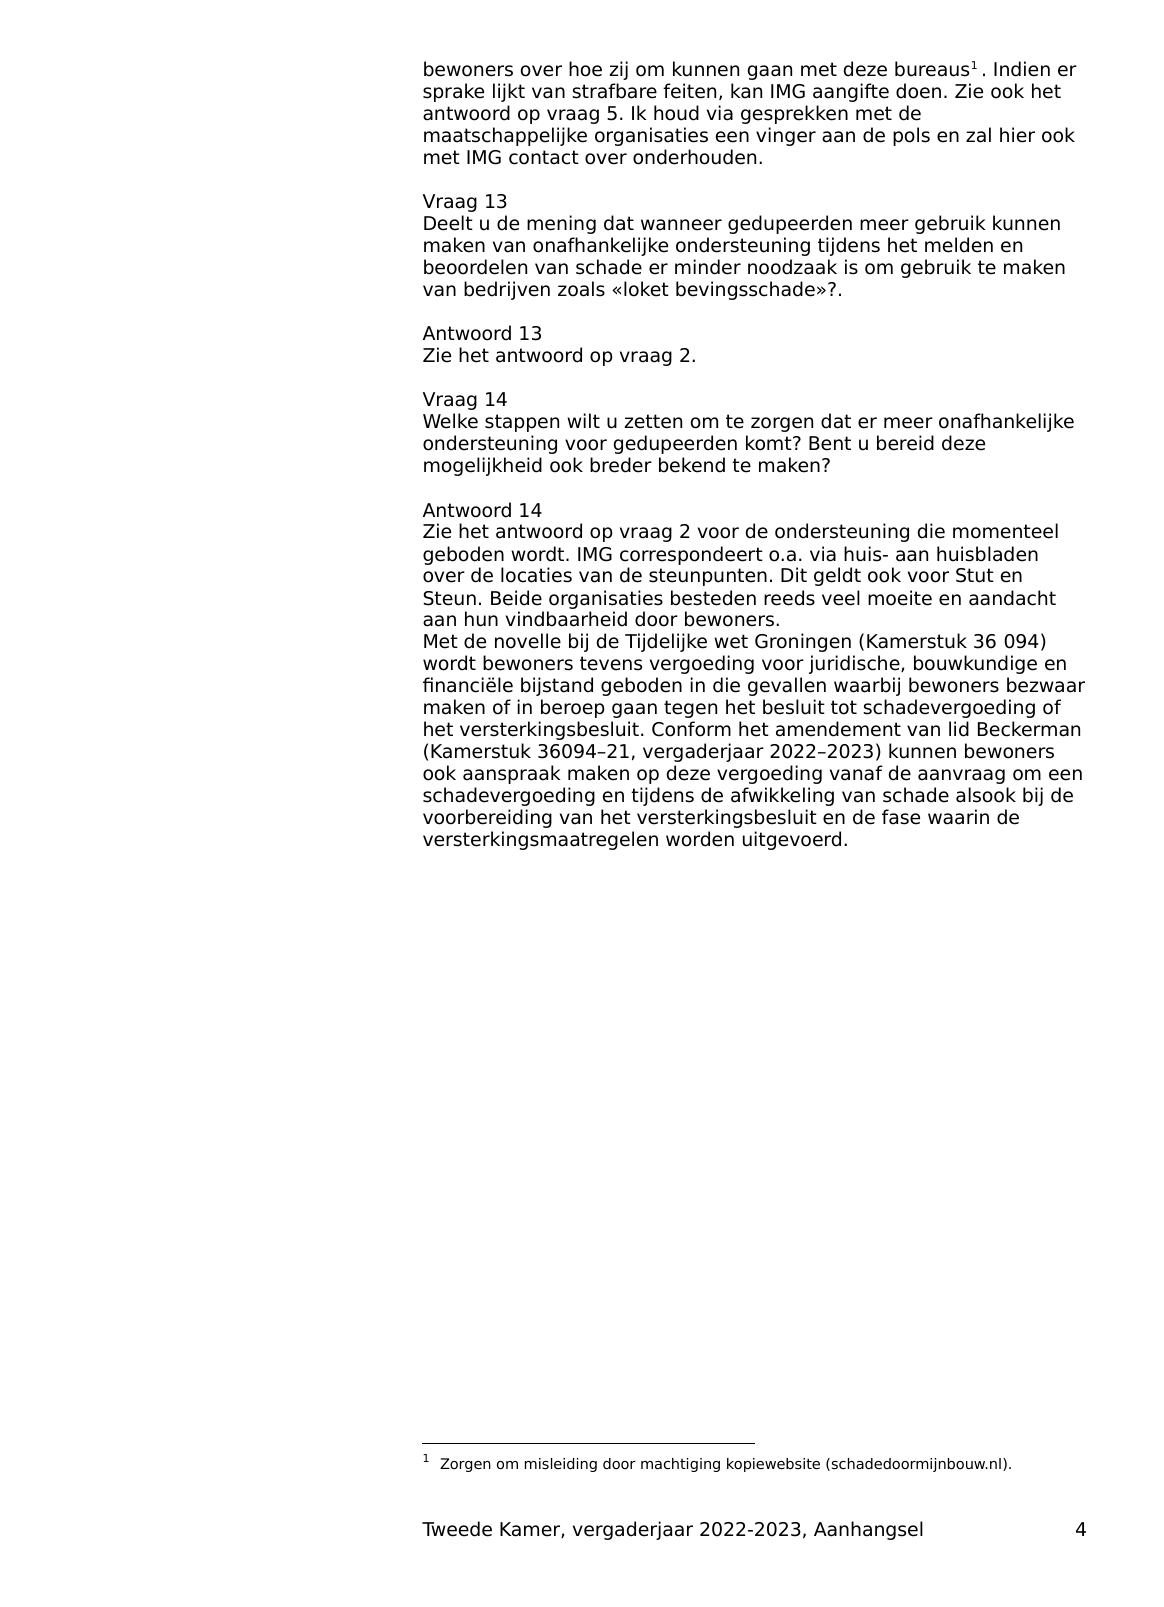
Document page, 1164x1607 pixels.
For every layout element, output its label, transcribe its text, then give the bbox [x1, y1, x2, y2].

text Antwoord 13 [422, 323, 1087, 345]
text Welke stappen wilt u zetten om te zorgen dat er meer onafhankelijke ondersteuning voor gedupeerden komt? Bent u bereid deze mogelijkheid ook breder bekend te maken? [422, 411, 1087, 477]
text Antwoord 14 [422, 499, 1087, 521]
text Vraag 13 [422, 191, 1087, 213]
text Zie het antwoord op vraag 2 voor de ondersteuning die momenteel geboden wordt. IMG correspondeert o.a. via huis- aan huisbladen over de locaties van de steunpunten. Dit geldt ook voor Stut en Steun. Beide organisaties besteden reeds veel moeite en aandacht aan hun vindbaarheid door bewoners. [422, 521, 1087, 631]
text Zie het antwoord op vraag 2. [422, 345, 1087, 367]
text Vraag 14 [422, 389, 1087, 411]
text bewoners over hoe zij om kunnen gaan met deze bureaus. Indien er sprake lijkt van strafbare feiten, kan IMG aangifte doen. Zie ook het antwoord op vraag 5. Ik houd via gesprekken met de maatschappelijke organisaties een vinger aan de pols en zal hier ook met IMG contact over onderhouden. [422, 59, 1087, 169]
text Deelt u de mening dat wanneer gedupeerden meer gebruik kunnen maken van onafhankelijke ondersteuning tijdens het melden en beoordelen van schade er minder noodzaak is om gebruik te maken van bedrijven zoals «loket bevingsschade»?. [422, 213, 1087, 301]
text Zorgen om misleiding door machtiging kopiewebsite (schadedoormijnbouw.nl). [422, 1452, 1087, 1474]
text Met de novelle bij de Tijdelijke wet Groningen (Kamerstuk 36 094) wordt bewoners tevens vergoeding voor juridische, bouwkundige en financiële bijstand geboden in die gevallen waarbij bewoners bezwaar maken of in beroep gaan tegen het besluit tot schadevergoeding of het versterkingsbesluit. Conform het amendement van lid Beckerman (Kamerstuk 36094–21, vergaderjaar 2022–2023) kunnen bewoners ook aanspraak maken op deze vergoeding vanaf de aanvraag om een schadevergoeding en tijdens de afwikkeling van schade alsook bij de voorbereiding van het versterkingsbesluit en de fase waarin de versterkingsmaatregelen worden uitgevoerd. [422, 631, 1087, 851]
